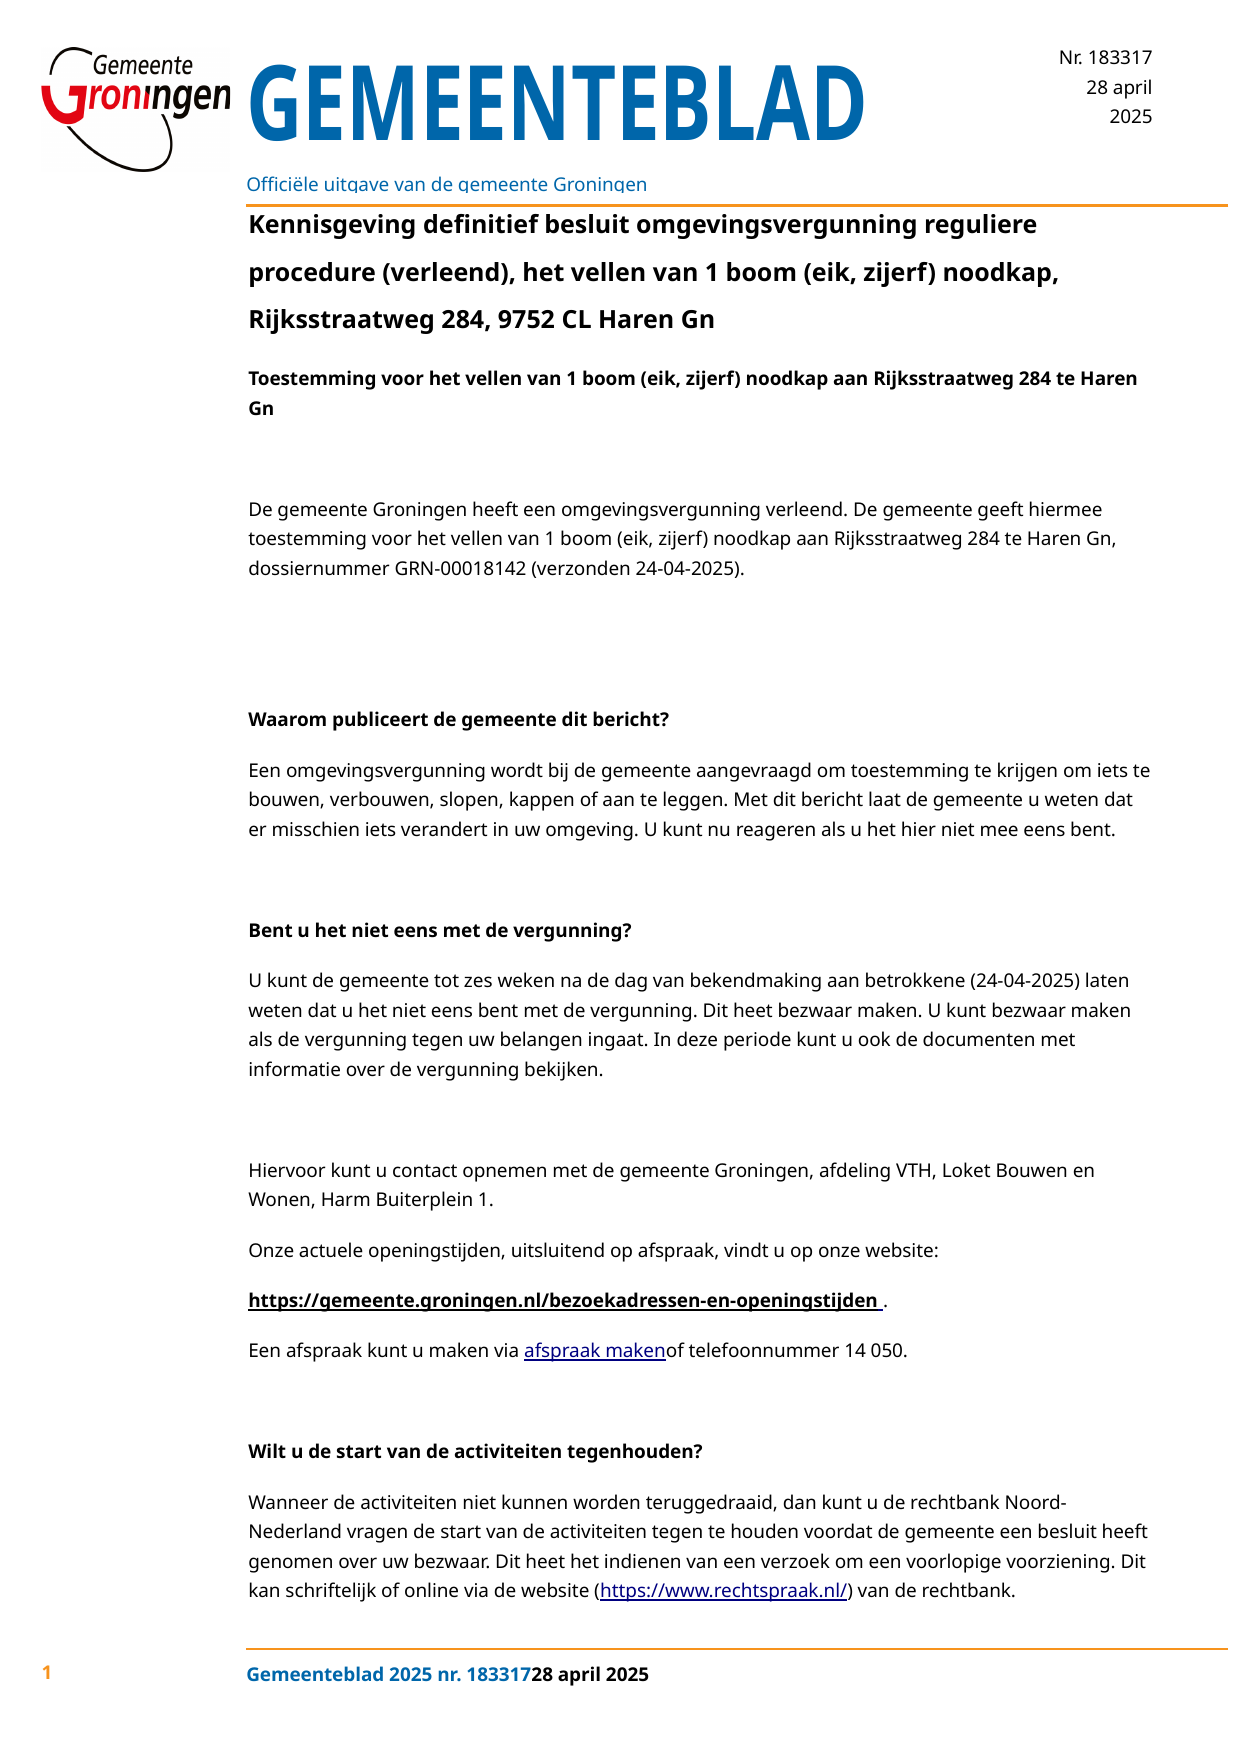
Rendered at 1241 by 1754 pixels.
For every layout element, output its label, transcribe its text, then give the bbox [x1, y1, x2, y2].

text Een afspraak kunt u maken via afspraak makenof telefoonnummer 14 050. [248, 1338, 1152, 1363]
text Waarom publiceert de gemeente dit bericht? [248, 706, 1152, 732]
text U kunt de gemeente tot zes weken na de dag van bekendmaking aan betrokkene (24-04-2025) laten weten dat u het niet eens bent met de vergunning. Dit heet bezwaar maken. U kunt bezwaar maken als de vergunning tegen uw belangen ingaat. In deze periode kunt u ook de documenten met informatie over de vergunning bekijken. [248, 967, 1152, 1082]
text Kennisgeving definitief besluit omgevingsvergunning reguliere procedure (verleend), het vellen van 1 boom (eik, zijerf) noodkap, Rijksstraatweg 284, 9752 CL Haren Gn [248, 207, 1152, 336]
text Toestemming voor het vellen van 1 boom (eik, zijerf) noodkap aan Rijksstraatweg 284 te Haren Gn [248, 366, 1152, 421]
text Een omgevingsvergunning wordt bij de gemeente aangevraagd om toestemming te krijgen om iets te bouwen, verbouwen, slopen, kappen of aan te leggen. Met dit bericht laat de gemeente u weten dat er misschien iets verandert in uw omgeving. U kunt nu reageren als u het hier niet mee eens bent. [248, 757, 1152, 842]
text Onze actuele openingstijden, uitsluitend op afspraak, vindt u op onze website: [248, 1237, 1152, 1262]
text Wanneer de activiteiten niet kunnen worden teruggedraaid, dan kunt u de rechtbank Noord-Nederland vragen de start van de activiteiten tegen te houden voordat de gemeente een besluit heeft genomen over uw bezwaar. Dit heet het indienen van een verzoek om een voorlopige voorziening. Dit kan schriftelijk of online via de website (https://www.rechtspraak.nl/) van de rechtbank. [248, 1489, 1152, 1603]
text De gemeente Groningen heeft een omgevingsvergunning verleend. De gemeente geeft hiermee toestemming voor het vellen van 1 boom (eik, zijerf) noodkap aan Rijksstraatweg 284 te Haren Gn, dossiernummer GRN-00018142 (verzonden 24-04-2025). [248, 496, 1152, 581]
text https://gemeente.groningen.nl/bezoekadressen-en-openingstijden . [248, 1287, 1152, 1313]
picture [41, 47, 231, 172]
text Wilt u de start van de activiteiten tegenhouden? [248, 1438, 1152, 1464]
text Hiervoor kunt u contact opnemen met de gemeente Groningen, afdeling VTH, Loket Bouwen en Wonen, Harm Buiterplein 1. [248, 1157, 1152, 1212]
text Bent u het niet eens met de vergunning? [248, 917, 1152, 942]
